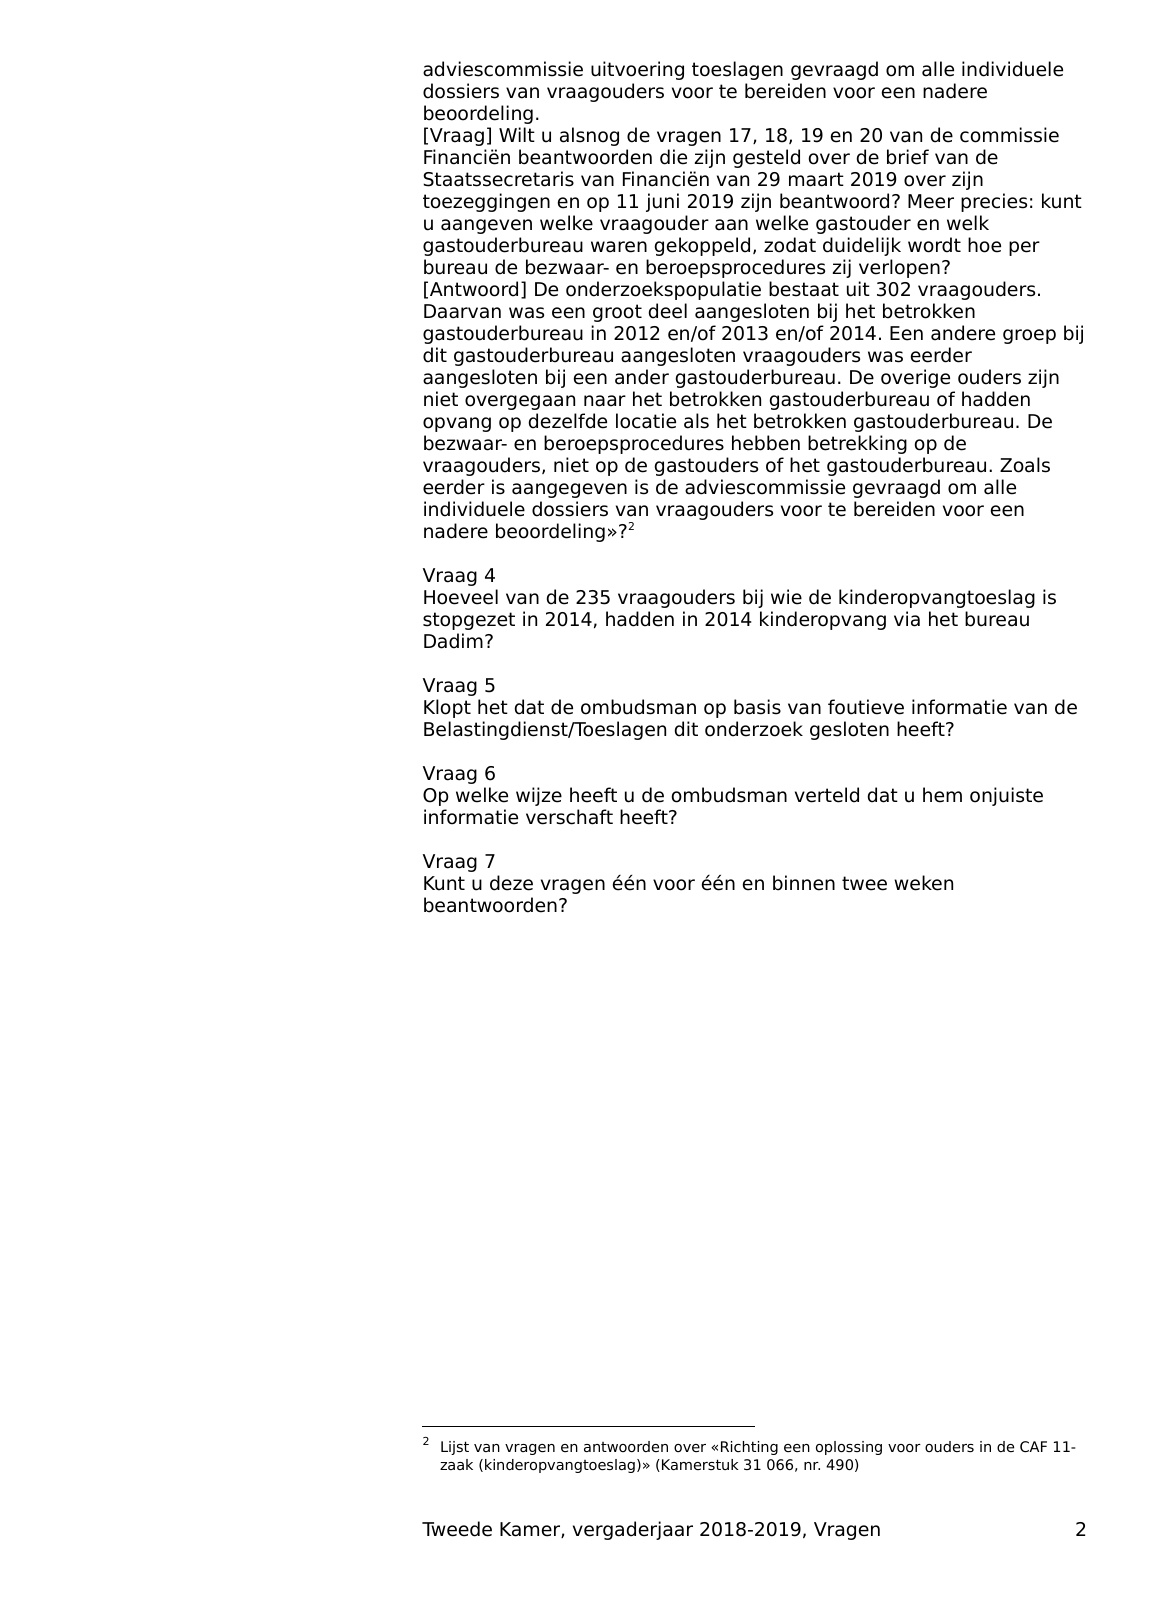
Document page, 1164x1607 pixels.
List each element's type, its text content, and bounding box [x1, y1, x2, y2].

text Lijst van vragen en antwoorden over «Richting een oplossing voor ouders in de CAF 11-zaak (kinderopvangtoeslag)» (Kamerstuk 31 066, nr. 490) [422, 1435, 1087, 1474]
text Vraag 4 [422, 565, 1087, 587]
text Op welke wijze heeft u de ombudsman verteld dat u hem onjuiste informatie verschaft heeft? [422, 785, 1087, 829]
text Vraag 6 [422, 763, 1087, 785]
text Vraag 7 [422, 851, 1087, 873]
text adviescommissie uitvoering toeslagen gevraagd om alle individuele dossiers van vraagouders voor te bereiden voor een nadere beoordeling. [422, 59, 1087, 125]
text Kunt u deze vragen één voor één en binnen twee weken beantwoorden? [422, 873, 1087, 917]
text [Vraag] Wilt u alsnog de vragen 17, 18, 19 en 20 van de commissie Financiën beantwoorden die zijn gesteld over de brief van de Staatssecretaris van Financiën van 29 maart 2019 over zijn toezeggingen en op 11 juni 2019 zijn beantwoord? Meer precies: kunt u aangeven welke vraagouder aan welke gastouder en welk gastouderbureau waren gekoppeld, zodat duidelijk wordt hoe per bureau de bezwaar- en beroepsprocedures zij verlopen? [422, 125, 1087, 279]
text [Antwoord] De onderzoekspopulatie bestaat uit 302 vraagouders. Daarvan was een groot deel aangesloten bij het betrokken gastouderbureau in 2012 en/of 2013 en/of 2014. Een andere groep bij dit gastouderbureau aangesloten vraagouders was eerder aangesloten bij een ander gastouderbureau. De overige ouders zijn niet overgegaan naar het betrokken gastouderbureau of hadden opvang op dezelfde locatie als het betrokken gastouderbureau. De bezwaar- en beroepsprocedures hebben betrekking op de vraagouders, niet op de gastouders of het gastouderbureau. Zoals eerder is aangegeven is de adviescommissie gevraagd om alle individuele dossiers van vraagouders voor te bereiden voor een nadere beoordeling»? [422, 279, 1087, 543]
text Vraag 5 [422, 675, 1087, 697]
text Hoeveel van de 235 vraagouders bij wie de kinderopvangtoeslag is stopgezet in 2014, hadden in 2014 kinderopvang via het bureau Dadim? [422, 587, 1087, 653]
text Klopt het dat de ombudsman op basis van foutieve informatie van de Belastingdienst/Toeslagen dit onderzoek gesloten heeft? [422, 697, 1087, 741]
